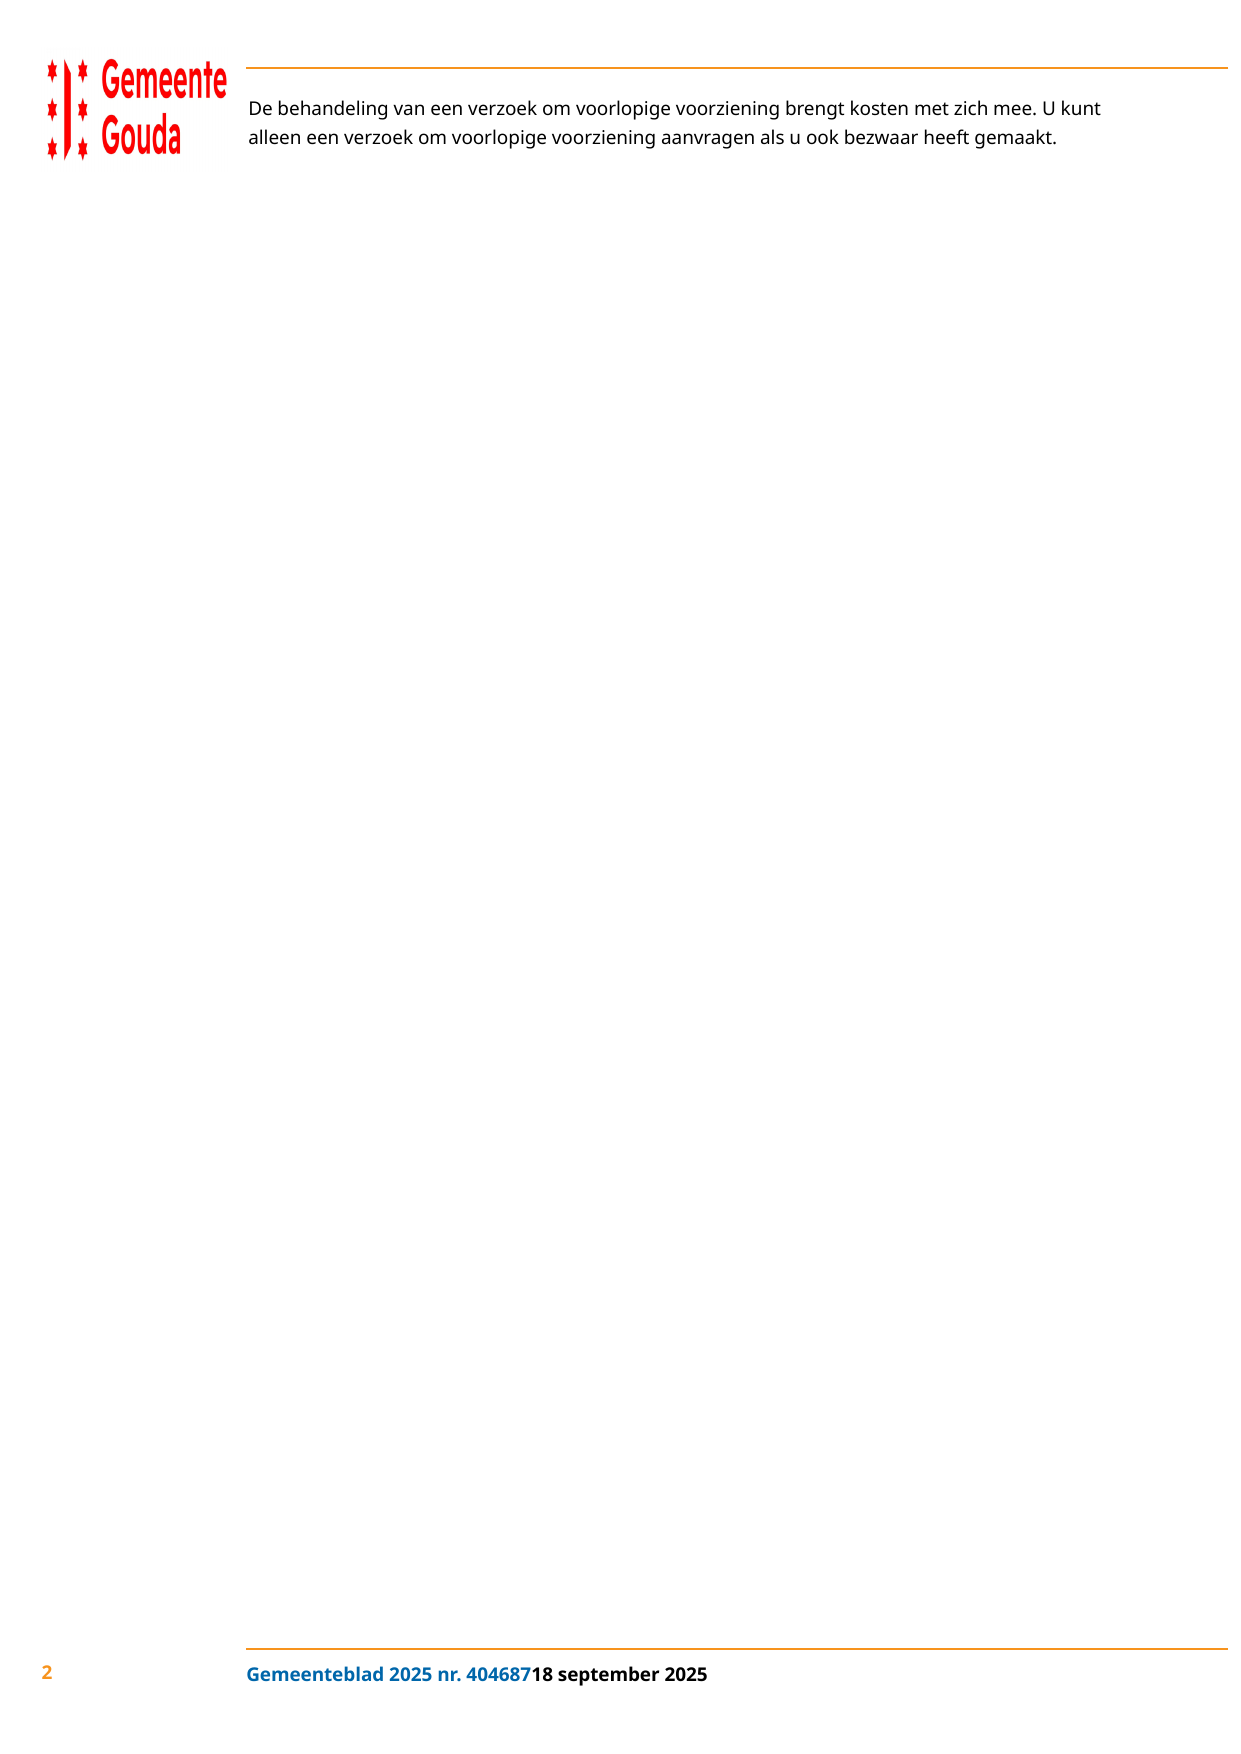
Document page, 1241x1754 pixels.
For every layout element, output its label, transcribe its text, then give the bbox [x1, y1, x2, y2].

text De behandeling van een verzoek om voorlopige voorziening brengt kosten met zich mee. U kunt alleen een verzoek om voorlopige voorziening aanvragen als u ook bezwaar heeft gemaakt. [248, 95, 1152, 150]
picture [41, 47, 231, 172]
